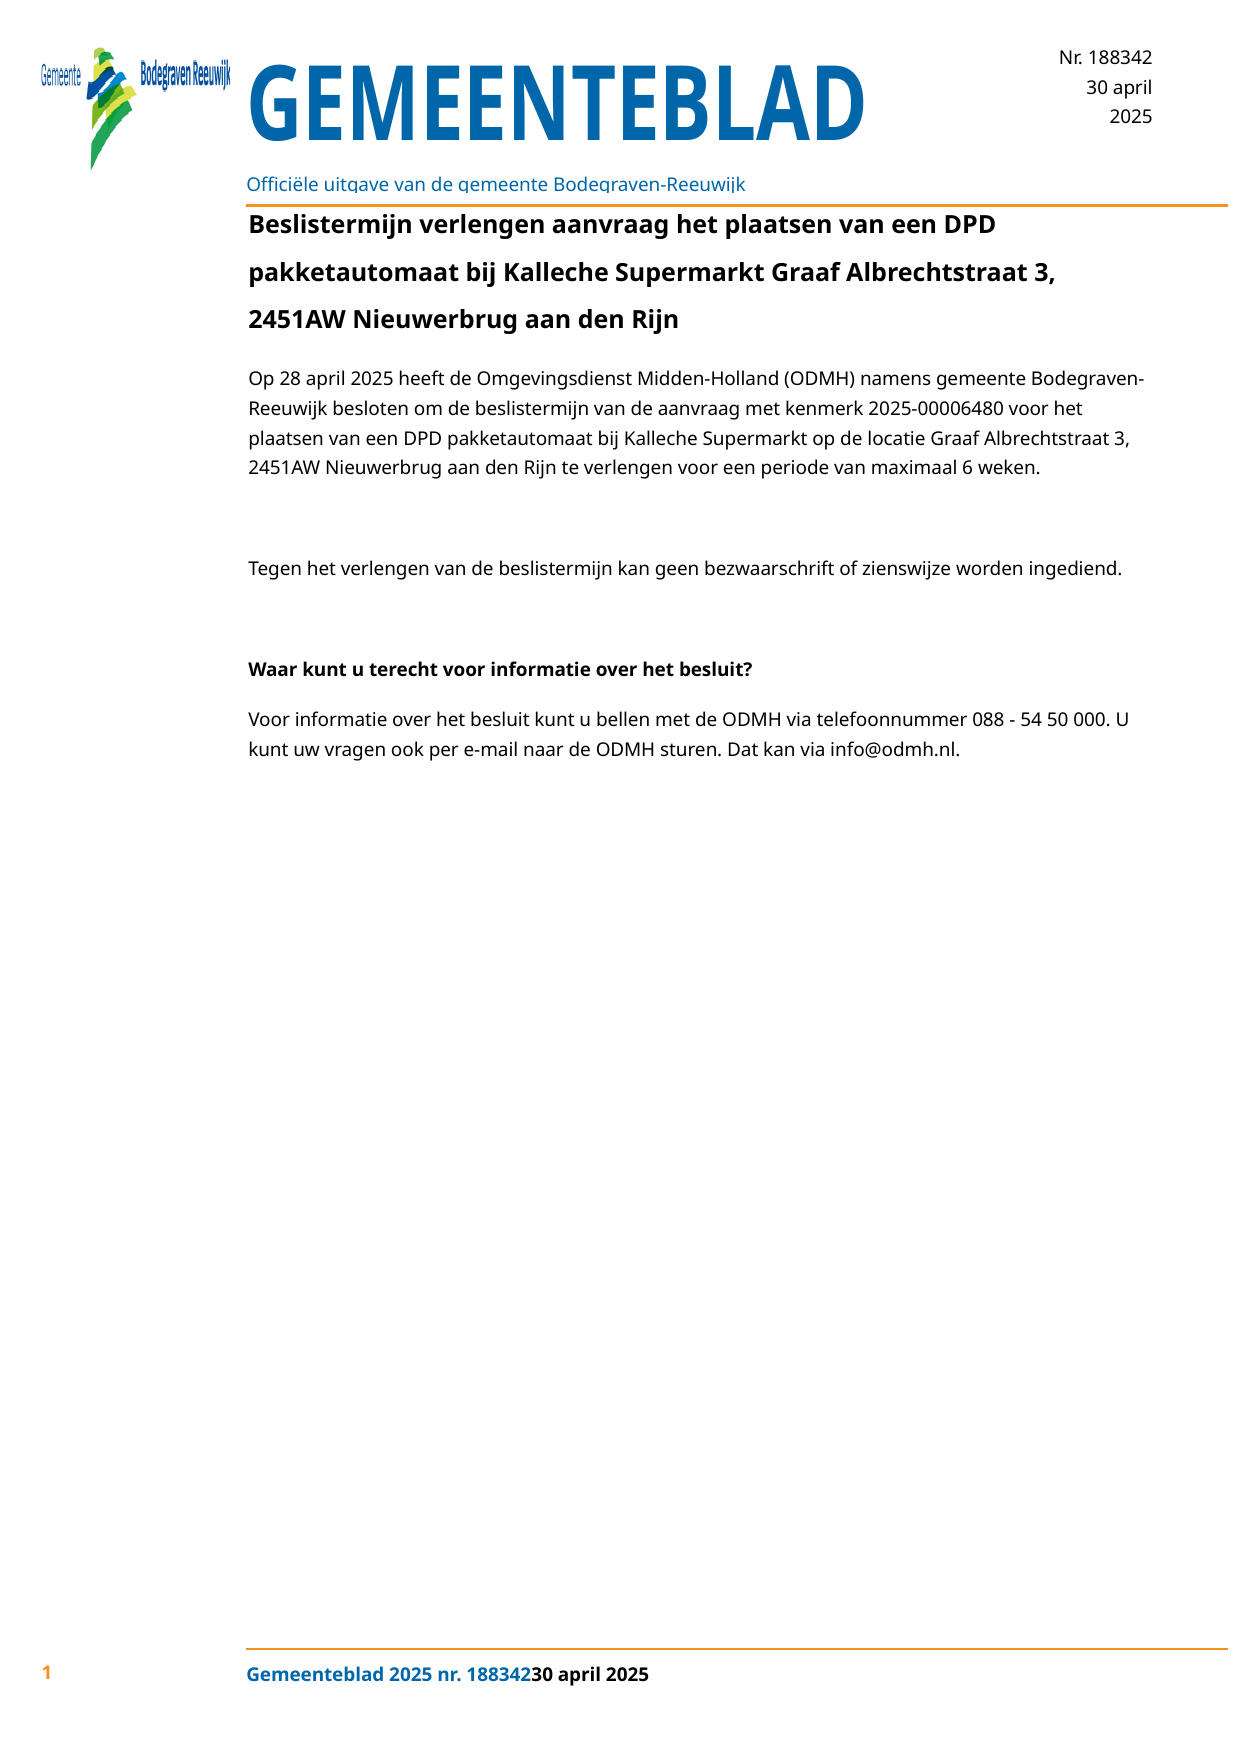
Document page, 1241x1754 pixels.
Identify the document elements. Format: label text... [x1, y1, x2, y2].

text Waar kunt u terecht voor informatie over het besluit? [248, 656, 1152, 682]
picture [41, 47, 231, 172]
text Tegen het verlengen van de beslistermijn kan geen bezwaarschrift of zienswijze worden ingediend. [248, 555, 1152, 581]
text Op 28 april 2025 heeft de Omgevingsdienst Midden-Holland (ODMH) namens gemeente Bodegraven-Reeuwijk besloten om de beslistermijn van de aanvraag met kenmerk 2025-00006480 voor het plaatsen van een DPD pakketautomaat bij Kalleche Supermarkt op de locatie Graaf Albrechtstraat 3, 2451AW Nieuwerbrug aan den Rijn te verlengen voor een periode van maximaal 6 weken. [248, 366, 1152, 480]
text Voor informatie over het besluit kunt u bellen met de ODMH via telefoonnummer 088 - 54 50 000. U kunt uw vragen ook per e-mail naar de ODMH sturen. Dat kan via info@odmh.nl. [248, 706, 1152, 762]
text Beslistermijn verlengen aanvraag het plaatsen van een DPD pakketautomaat bij Kalleche Supermarkt Graaf Albrechtstraat 3, 2451AW Nieuwerbrug aan den Rijn [248, 207, 1152, 336]
